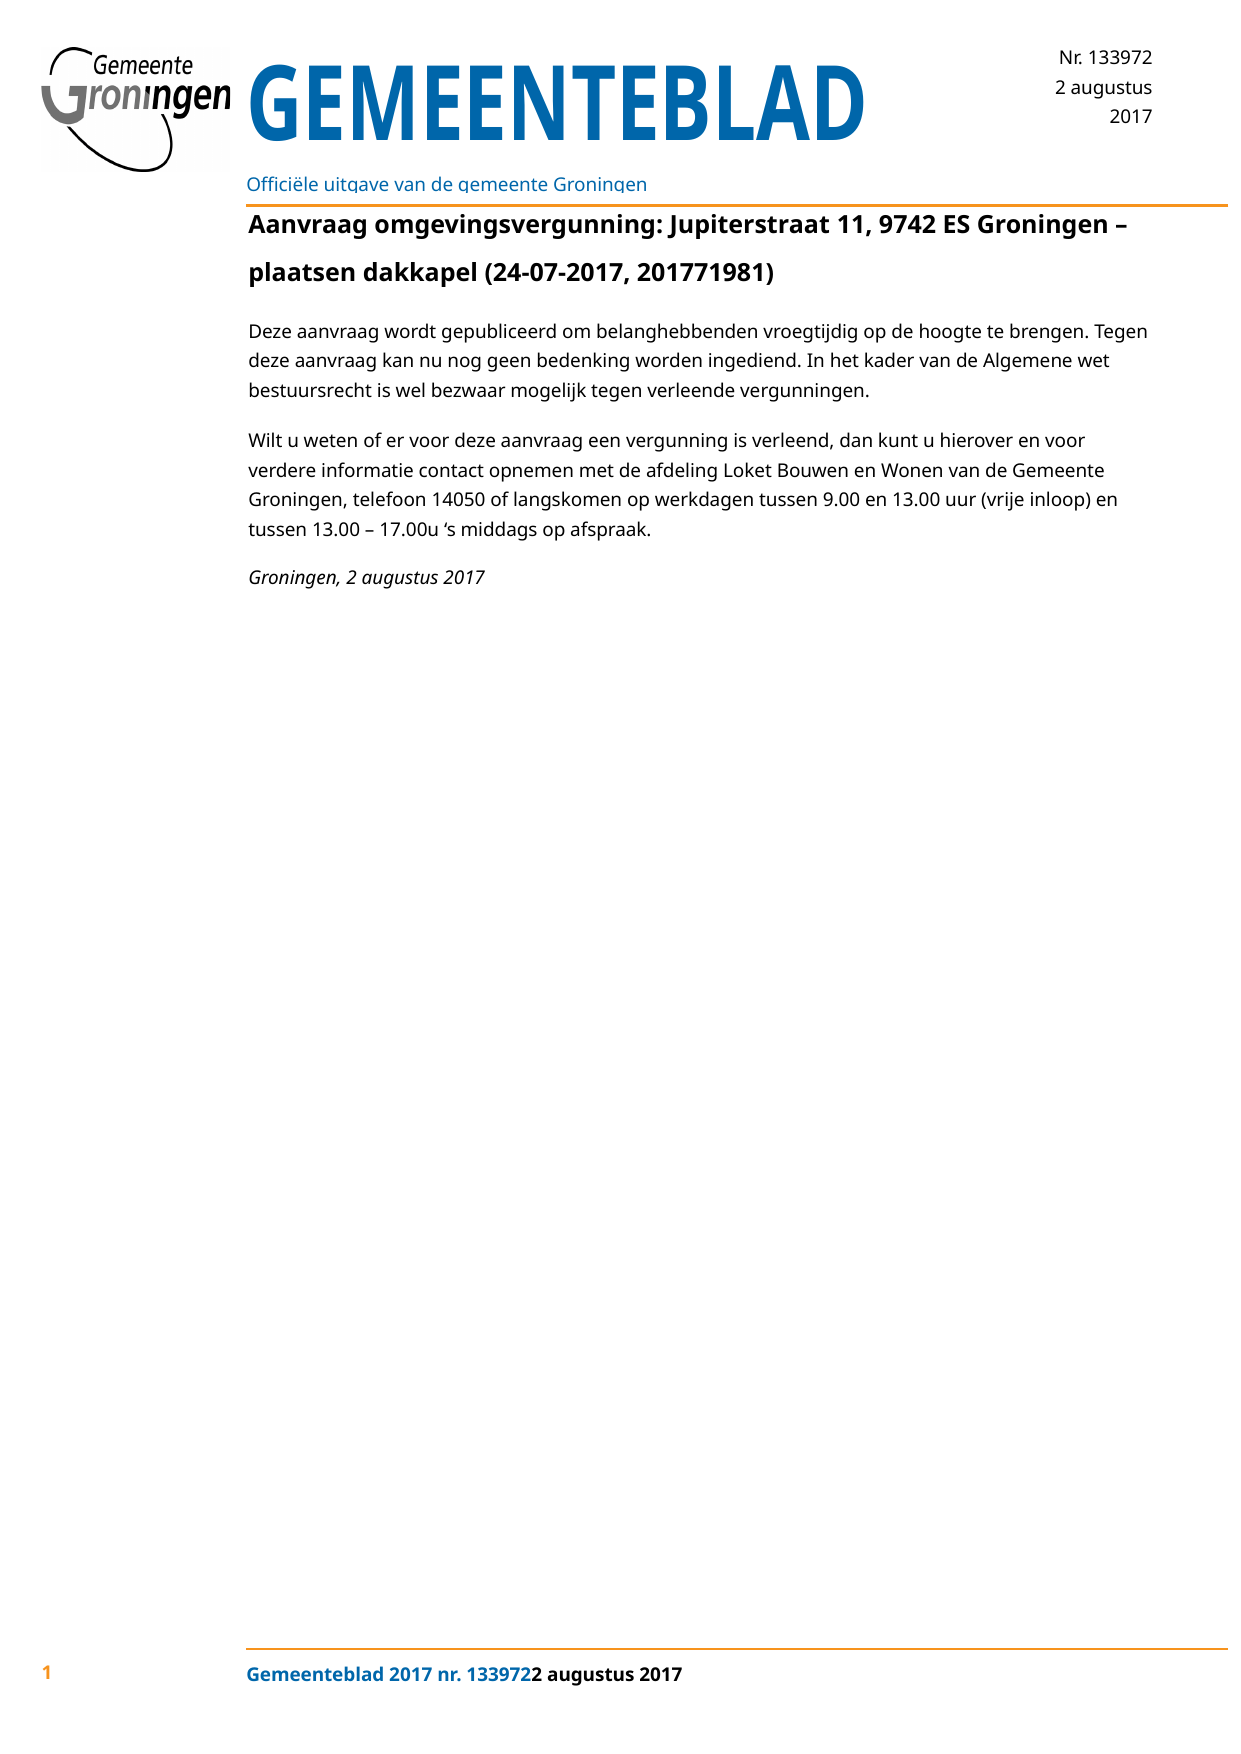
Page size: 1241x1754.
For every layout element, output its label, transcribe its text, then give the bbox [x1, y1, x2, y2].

text Groningen, 2 augustus 2017 [248, 564, 1152, 590]
text Wilt u weten of er voor deze aanvraag een vergunning is verleend, dan kunt u hierover en voor verdere informatie contact opnemen met de afdeling Loket Bouwen en Wonen van de Gemeente Groningen, telefoon 14050 of langskomen op werkdagen tussen 9.00 en 13.00 uur (vrije inloop) en tussen 13.00 – 17.00u ‘s middags op afspraak. [248, 427, 1152, 542]
text Deze aanvraag wordt gepubliceerd om belanghebbenden vroegtijdig op de hoogte te brengen. Tegen deze aanvraag kan nu nog geen bedenking worden ingediend. In het kader van de Algemene wet bestuursrecht is wel bezwaar mogelijk tegen verleende vergunningen. [248, 318, 1152, 403]
picture [41, 47, 231, 172]
text Aanvraag omgevingsvergunning: Jupiterstraat 11, 9742 ES Groningen – plaatsen dakkapel (24-07-2017, 201771981) [248, 207, 1152, 288]
